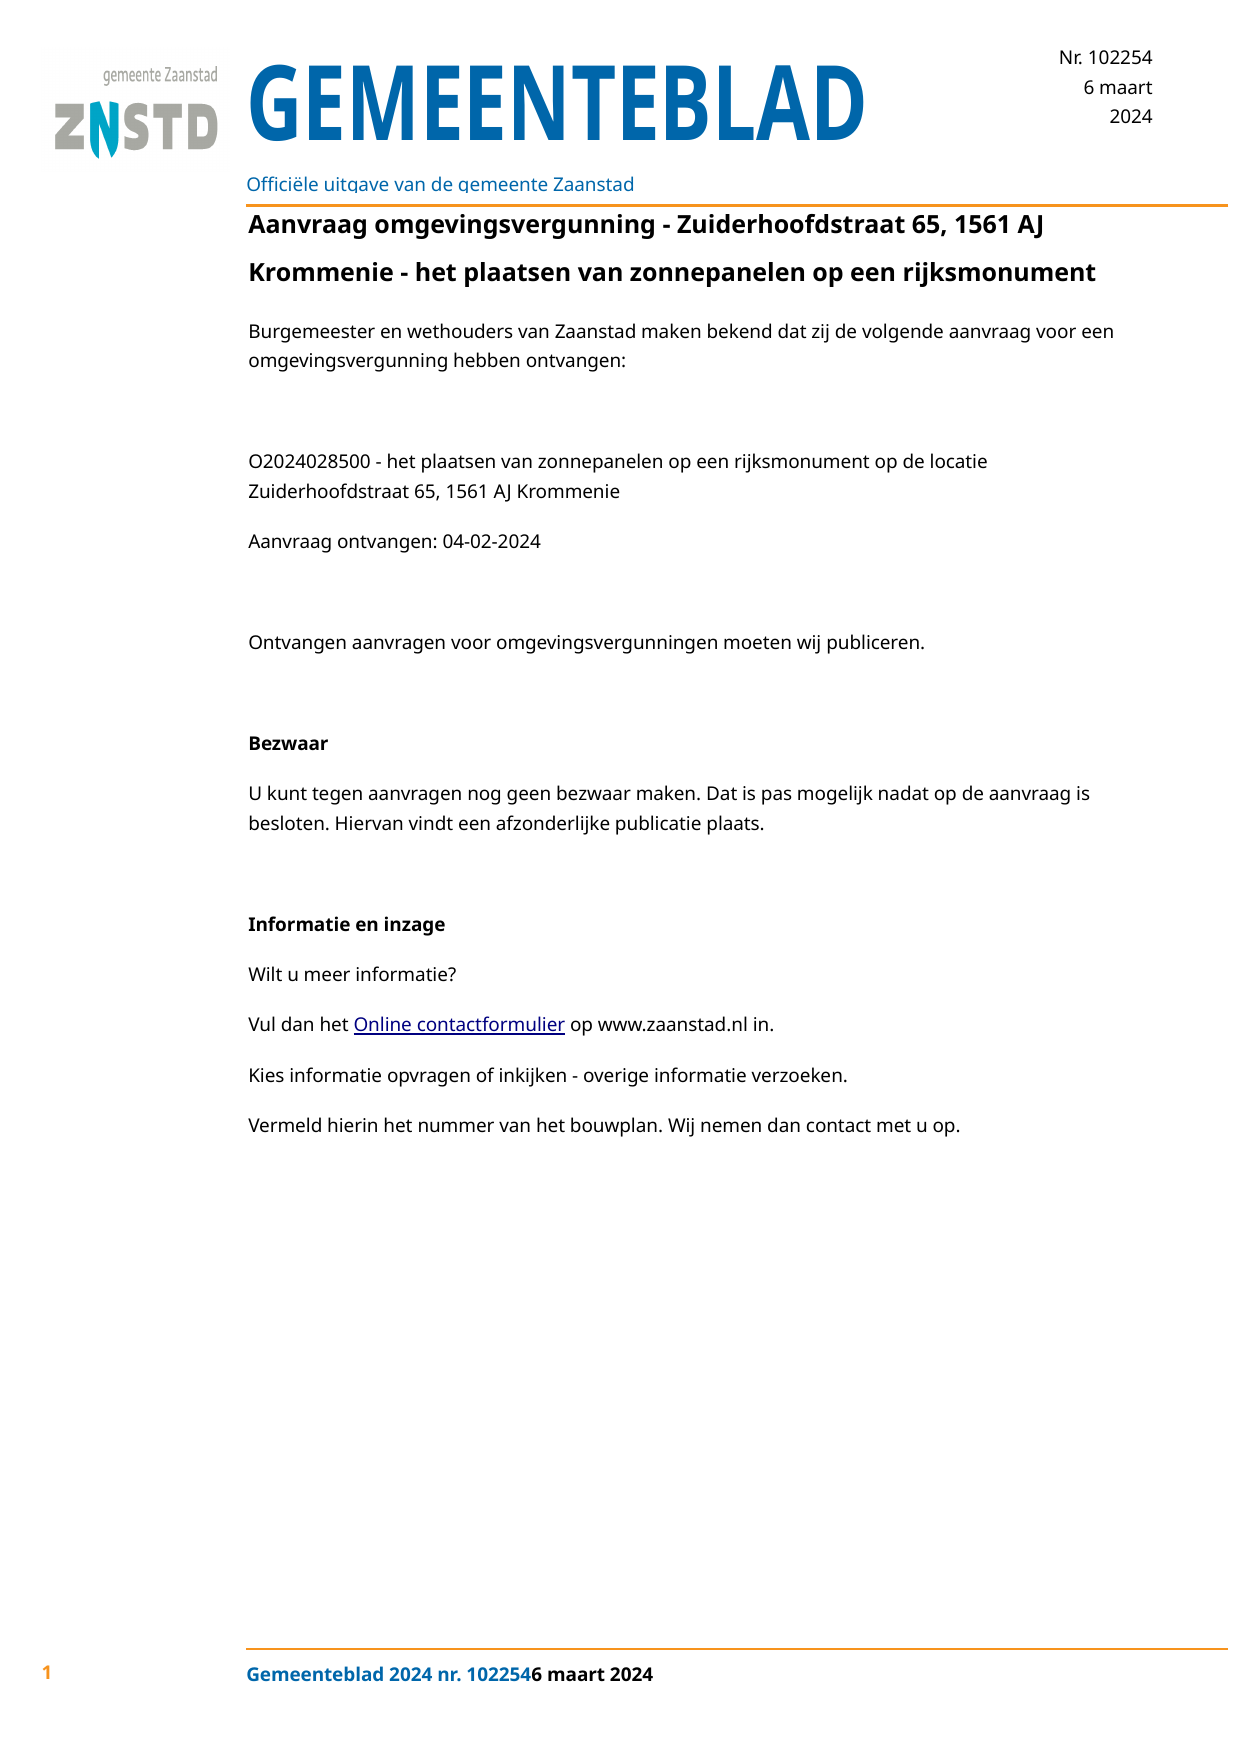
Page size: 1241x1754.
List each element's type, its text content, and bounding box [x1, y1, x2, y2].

text Aanvraag ontvangen: 04-02-2024 [248, 528, 1152, 554]
text Aanvraag omgevingsvergunning - Zuiderhoofdstraat 65, 1561 AJ Krommenie - het plaatsen van zonnepanelen op een rijksmonument [248, 207, 1152, 288]
text Vul dan het Online contactformulier op www.zaanstad.nl in. [248, 1012, 1152, 1037]
picture [41, 47, 231, 172]
text Vermeld hierin het nummer van het bouwplan. Wij nemen dan contact met u op. [248, 1112, 1152, 1138]
text Bezwaar [248, 730, 1152, 756]
text O2024028500 - het plaatsen van zonnepanelen op een rijksmonument op de locatie Zuiderhoofdstraat 65, 1561 AJ Krommenie [248, 448, 1152, 504]
text Wilt u meer informatie? [248, 961, 1152, 987]
text Informatie en inzage [248, 911, 1152, 937]
text U kunt tegen aanvragen nog geen bezwaar maken. Dat is pas mogelijk nadat op de aanvraag is besloten. Hiervan vindt een afzonderlijke publicatie plaats. [248, 780, 1152, 836]
text Burgemeester en wethouders van Zaanstad maken bekend dat zij de volgende aanvraag voor een omgevingsvergunning hebben ontvangen: [248, 318, 1152, 373]
text Kies informatie opvragen of inkijken - overige informatie verzoeken. [248, 1062, 1152, 1088]
text Ontvangen aanvragen voor omgevingsvergunningen moeten wij publiceren. [248, 629, 1152, 655]
